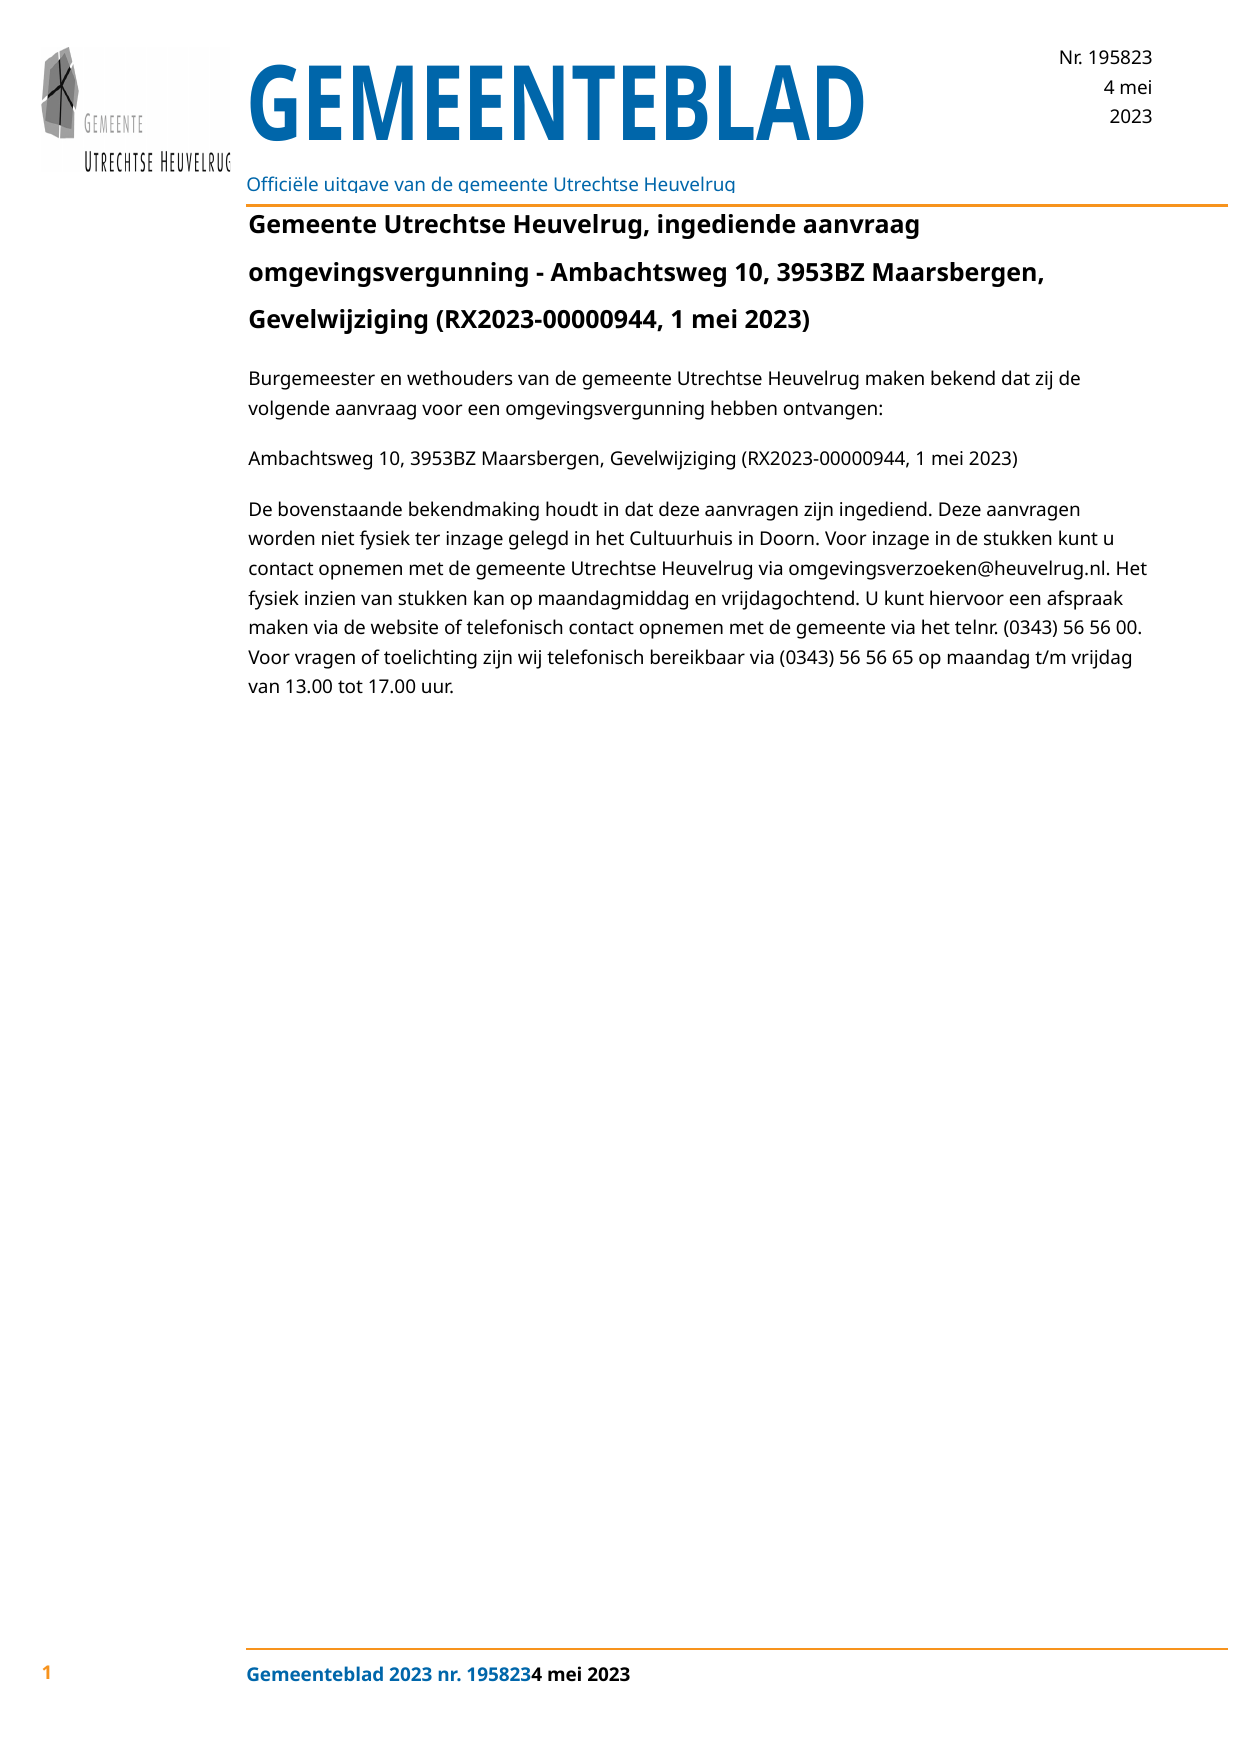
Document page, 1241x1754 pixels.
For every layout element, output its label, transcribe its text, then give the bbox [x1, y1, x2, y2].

text Ambachtsweg 10, 3953BZ Maarsbergen, Gevelwijziging (RX2023-00000944, 1 mei 2023) [248, 446, 1152, 471]
text Gemeente Utrechtse Heuvelrug, ingediende aanvraag omgevingsvergunning - Ambachtsweg 10, 3953BZ Maarsbergen, Gevelwijziging (RX2023-00000944, 1 mei 2023) [248, 207, 1152, 336]
text Burgemeester en wethouders van de gemeente Utrechtse Heuvelrug maken bekend dat zij de volgende aanvraag voor een omgevingsvergunning hebben ontvangen: [248, 366, 1152, 421]
picture [41, 47, 231, 172]
text De bovenstaande bekendmaking houdt in dat deze aanvragen zijn ingediend. Deze aanvragen worden niet fysiek ter inzage gelegd in het Cultuurhuis in Doorn. Voor inzage in de stukken kunt u contact opnemen met de gemeente Utrechtse Heuvelrug via omgevingsverzoeken@heuvelrug.nl. Het fysiek inzien van stukken kan op maandagmiddag en vrijdagochtend. U kunt hiervoor een afspraak maken via de website of telefonisch contact opnemen met de gemeente via het telnr. (0343) 56 56 00. Voor vragen of toelichting zijn wij telefonisch bereikbaar via (0343) 56 56 65 op maandag t/m vrijdag van 13.00 tot 17.00 uur. [248, 496, 1152, 699]
